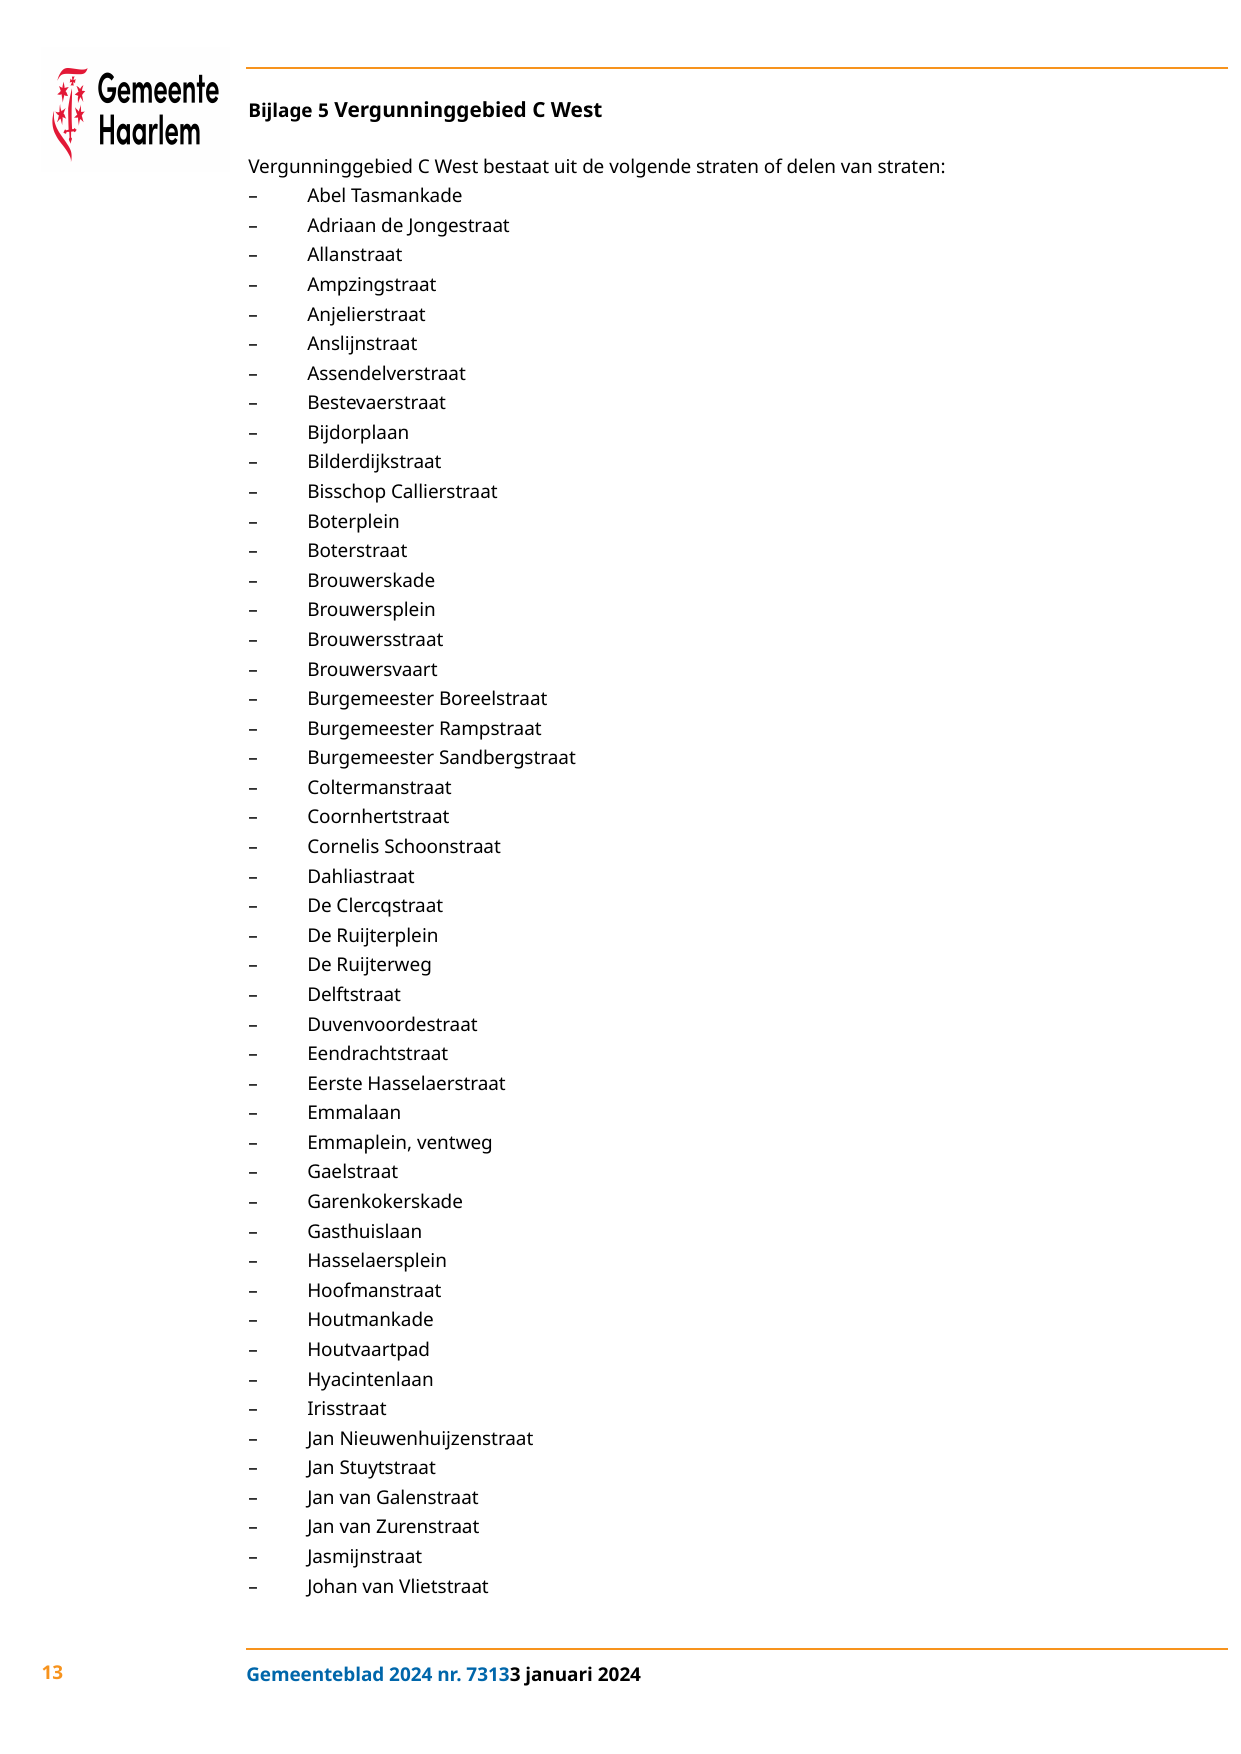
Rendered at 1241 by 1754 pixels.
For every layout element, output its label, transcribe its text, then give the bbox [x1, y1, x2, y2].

text Vergunninggebied C West bestaat uit de volgende straten of delen van straten: [248, 153, 1152, 179]
list Duvenvoordestraat [248, 1011, 1152, 1037]
list Emmaplein, ventweg [248, 1129, 1152, 1155]
list Jan Nieuwenhuijzenstraat [248, 1425, 1152, 1451]
list Jasmijnstraat [248, 1543, 1152, 1569]
list Delftstraat [248, 981, 1152, 1007]
list Abel Tasmankade [248, 182, 1152, 208]
list Garenkokerskade [248, 1188, 1152, 1214]
list Gaelstraat [248, 1159, 1152, 1184]
list Eerste Hasselaerstraat [248, 1070, 1152, 1096]
list Brouwerskade [248, 567, 1152, 593]
list Hasselaersplein [248, 1247, 1152, 1273]
list De Ruijterweg [248, 952, 1152, 977]
list Coltermanstraat [248, 774, 1152, 800]
list Boterstraat [248, 537, 1152, 563]
list Bestevaerstraat [248, 389, 1152, 415]
list Anjelierstraat [248, 301, 1152, 327]
list Bilderdijkstraat [248, 449, 1152, 474]
list Hyacintenlaan [248, 1366, 1152, 1392]
list Burgemeester Rampstraat [248, 715, 1152, 741]
list De Clercqstraat [248, 892, 1152, 918]
list Ampzingstraat [248, 271, 1152, 297]
list Brouwersplein [248, 597, 1152, 622]
list Boterplein [248, 508, 1152, 534]
list Johan van Vlietstraat [248, 1573, 1152, 1599]
picture [41, 47, 231, 172]
list Brouwersstraat [248, 626, 1152, 652]
list Houtvaartpad [248, 1336, 1152, 1362]
list Eendrachtstraat [248, 1040, 1152, 1066]
list Houtmankade [248, 1307, 1152, 1332]
list Jan van Zurenstraat [248, 1514, 1152, 1539]
list Brouwersvaart [248, 656, 1152, 682]
list Coornhertstraat [248, 804, 1152, 829]
text Bijlage 5 Vergunninggebied C West [248, 95, 1152, 123]
list Jan van Galenstraat [248, 1484, 1152, 1510]
list Gasthuislaan [248, 1218, 1152, 1244]
list Emmalaan [248, 1099, 1152, 1125]
list Bisschop Callierstraat [248, 478, 1152, 504]
list Assendelverstraat [248, 360, 1152, 386]
list De Ruijterplein [248, 922, 1152, 948]
list Burgemeester Boreelstraat [248, 685, 1152, 711]
list Irisstraat [248, 1395, 1152, 1421]
list Bijdorplaan [248, 419, 1152, 445]
list Burgemeester Sandbergstraat [248, 744, 1152, 770]
list Allanstraat [248, 242, 1152, 267]
list Anslijnstraat [248, 330, 1152, 356]
list Adriaan de Jongestraat [248, 212, 1152, 238]
list Jan Stuytstraat [248, 1454, 1152, 1480]
list Hoofmanstraat [248, 1277, 1152, 1303]
list Dahliastraat [248, 863, 1152, 889]
list Cornelis Schoonstraat [248, 833, 1152, 859]
